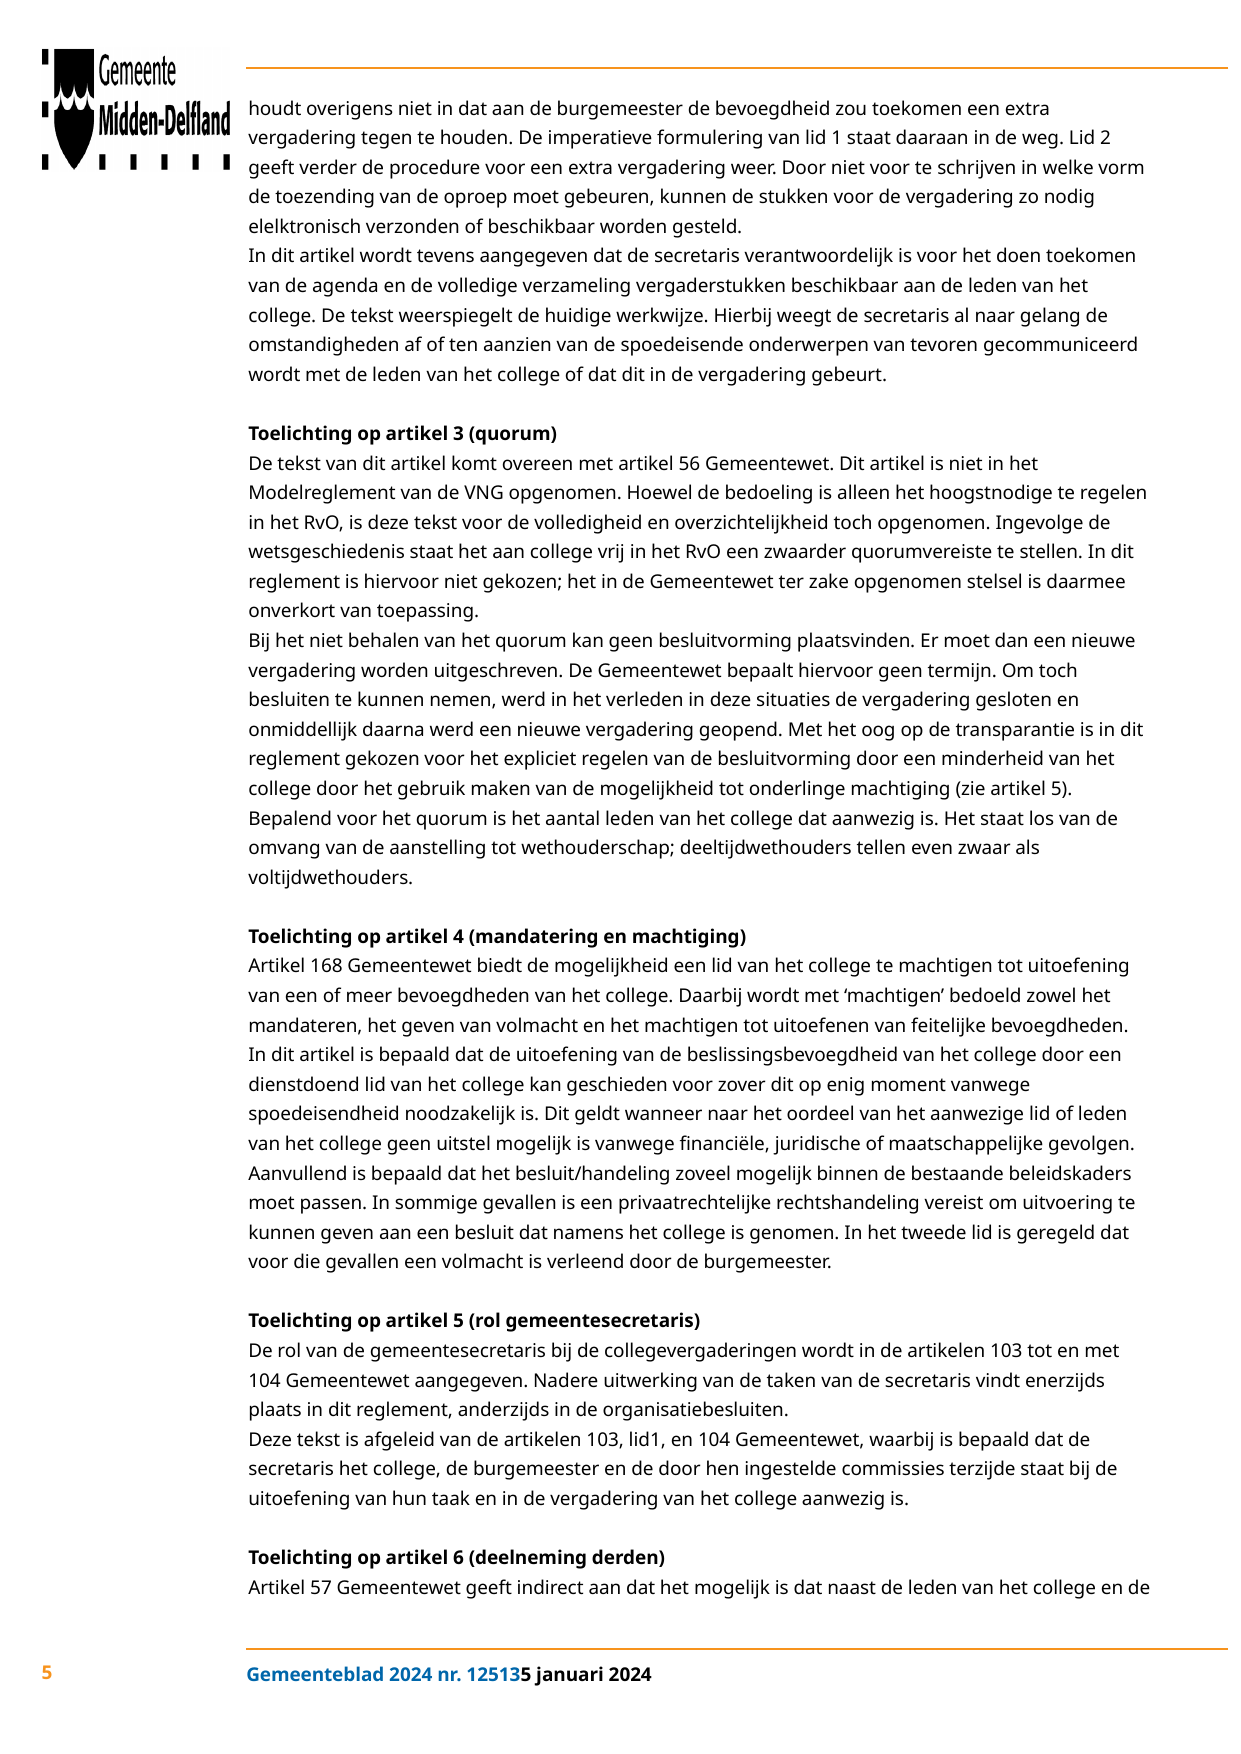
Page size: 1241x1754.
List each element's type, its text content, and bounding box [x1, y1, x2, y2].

text Artikel 57 Gemeentewet geeft indirect aan dat het mogelijk is dat naast de leden van het college en de [248, 1574, 1152, 1600]
text De rol van de gemeentesecretaris bij de collegevergaderingen wordt in de artikelen 103 tot en met 104 Gemeentewet aangegeven. Nadere uitwerking van de taken van de secretaris vindt enerzijds plaats in dit reglement, anderzijds in de organisatiebesluiten. [248, 1337, 1152, 1422]
text Bij het niet behalen van het quorum kan geen besluitvorming plaatsvinden. Er moet dan een nieuwe vergadering worden uitgeschreven. De Gemeentewet bepaalt hiervoor geen termijn. Om toch besluiten te kunnen nemen, werd in het verleden in deze situaties de vergadering gesloten en onmiddellijk daarna werd een nieuwe vergadering geopend. Met het oog op de transparantie is in dit reglement gekozen voor het expliciet regelen van de besluitvorming door een minderheid van het college door het gebruik maken van de mogelijkheid tot onderlinge machtiging (zie artikel 5). Bepalend voor het quorum is het aantal leden van het college dat aanwezig is. Het staat los van de omvang van de aanstelling tot wethouderschap; deeltijdwethouders tellen even zwaar als voltijdwethouders. [248, 627, 1152, 890]
text In dit artikel wordt tevens aangegeven dat de secretaris verantwoordelijk is voor het doen toekomen van de agenda en de volledige verzameling vergaderstukken beschikbaar aan de leden van het college. De tekst weerspiegelt de huidige werkwijze. Hierbij weegt de secretaris al naar gelang de omstandigheden af of ten aanzien van de spoedeisende onderwerpen van tevoren gecommuniceerd wordt met de leden van het college of dat dit in de vergadering gebeurt. [248, 243, 1152, 387]
text Toelichting op artikel 3 (quorum) [248, 420, 1152, 446]
text Artikel 168 Gemeentewet biedt de mogelijkheid een lid van het college te machtigen tot uitoefening van een of meer bevoegdheden van het college. Daarbij wordt met ‘machtigen’ bedoeld zowel het mandateren, het geven van volmacht en het machtigen tot uitoefenen van feitelijke bevoegdheden. In dit artikel is bepaald dat de uitoefening van de beslissingsbevoegdheid van het college door een dienstdoend lid van het college kan geschieden voor zover dit op enig moment vanwege spoedeisendheid noodzakelijk is. Dit geldt wanneer naar het oordeel van het aanwezige lid of leden van het college geen uitstel mogelijk is vanwege financiële, juridische of maatschappelijke gevolgen. Aanvullend is bepaald dat het besluit/handeling zoveel mogelijk binnen de bestaande beleidskaders moet passen. In sommige gevallen is een privaatrechtelijke rechtshandeling vereist om uitvoering te kunnen geven aan een besluit dat namens het college is genomen. In het tweede lid is geregeld dat voor die gevallen een volmacht is verleend door de burgemeester. [248, 953, 1152, 1274]
text Deze tekst is afgeleid van de artikelen 103, lid1, en 104 Gemeentewet, waarbij is bepaald dat de secretaris het college, de burgemeester en de door hen ingestelde commissies terzijde staat bij de uitoefening van hun taak en in de vergadering van het college aanwezig is. [248, 1426, 1152, 1511]
text houdt overigens niet in dat aan de burgemeester de bevoegdheid zou toekomen een extra vergadering tegen te houden. De imperatieve formulering van lid 1 staat daaraan in de weg. Lid 2 geeft verder de procedure voor een extra vergadering weer. Door niet voor te schrijven in welke vorm de toezending van de oproep moet gebeuren, kunnen de stukken voor de vergadering zo nodig elelktronisch verzonden of beschikbaar worden gesteld. [248, 95, 1152, 239]
picture [41, 47, 231, 172]
text Toelichting op artikel 5 (rol gemeentesecretaris) [248, 1308, 1152, 1333]
text Toelichting op artikel 4 (mandatering en machtiging) [248, 923, 1152, 949]
text Toelichting op artikel 6 (deelneming derden) [248, 1544, 1152, 1570]
text De tekst van dit artikel komt overeen met artikel 56 Gemeentewet. Dit artikel is niet in het Modelreglement van de VNG opgenomen. Hoewel de bedoeling is alleen het hoogstnodige te regelen in het RvO, is deze tekst voor de volledigheid en overzichtelijkheid toch opgenomen. Ingevolge de wetsgeschiedenis staat het aan college vrij in het RvO een zwaarder quorumvereiste te stellen. In dit reglement is hiervoor niet gekozen; het in de Gemeentewet ter zake opgenomen stelsel is daarmee onverkort van toepassing. [248, 450, 1152, 623]
